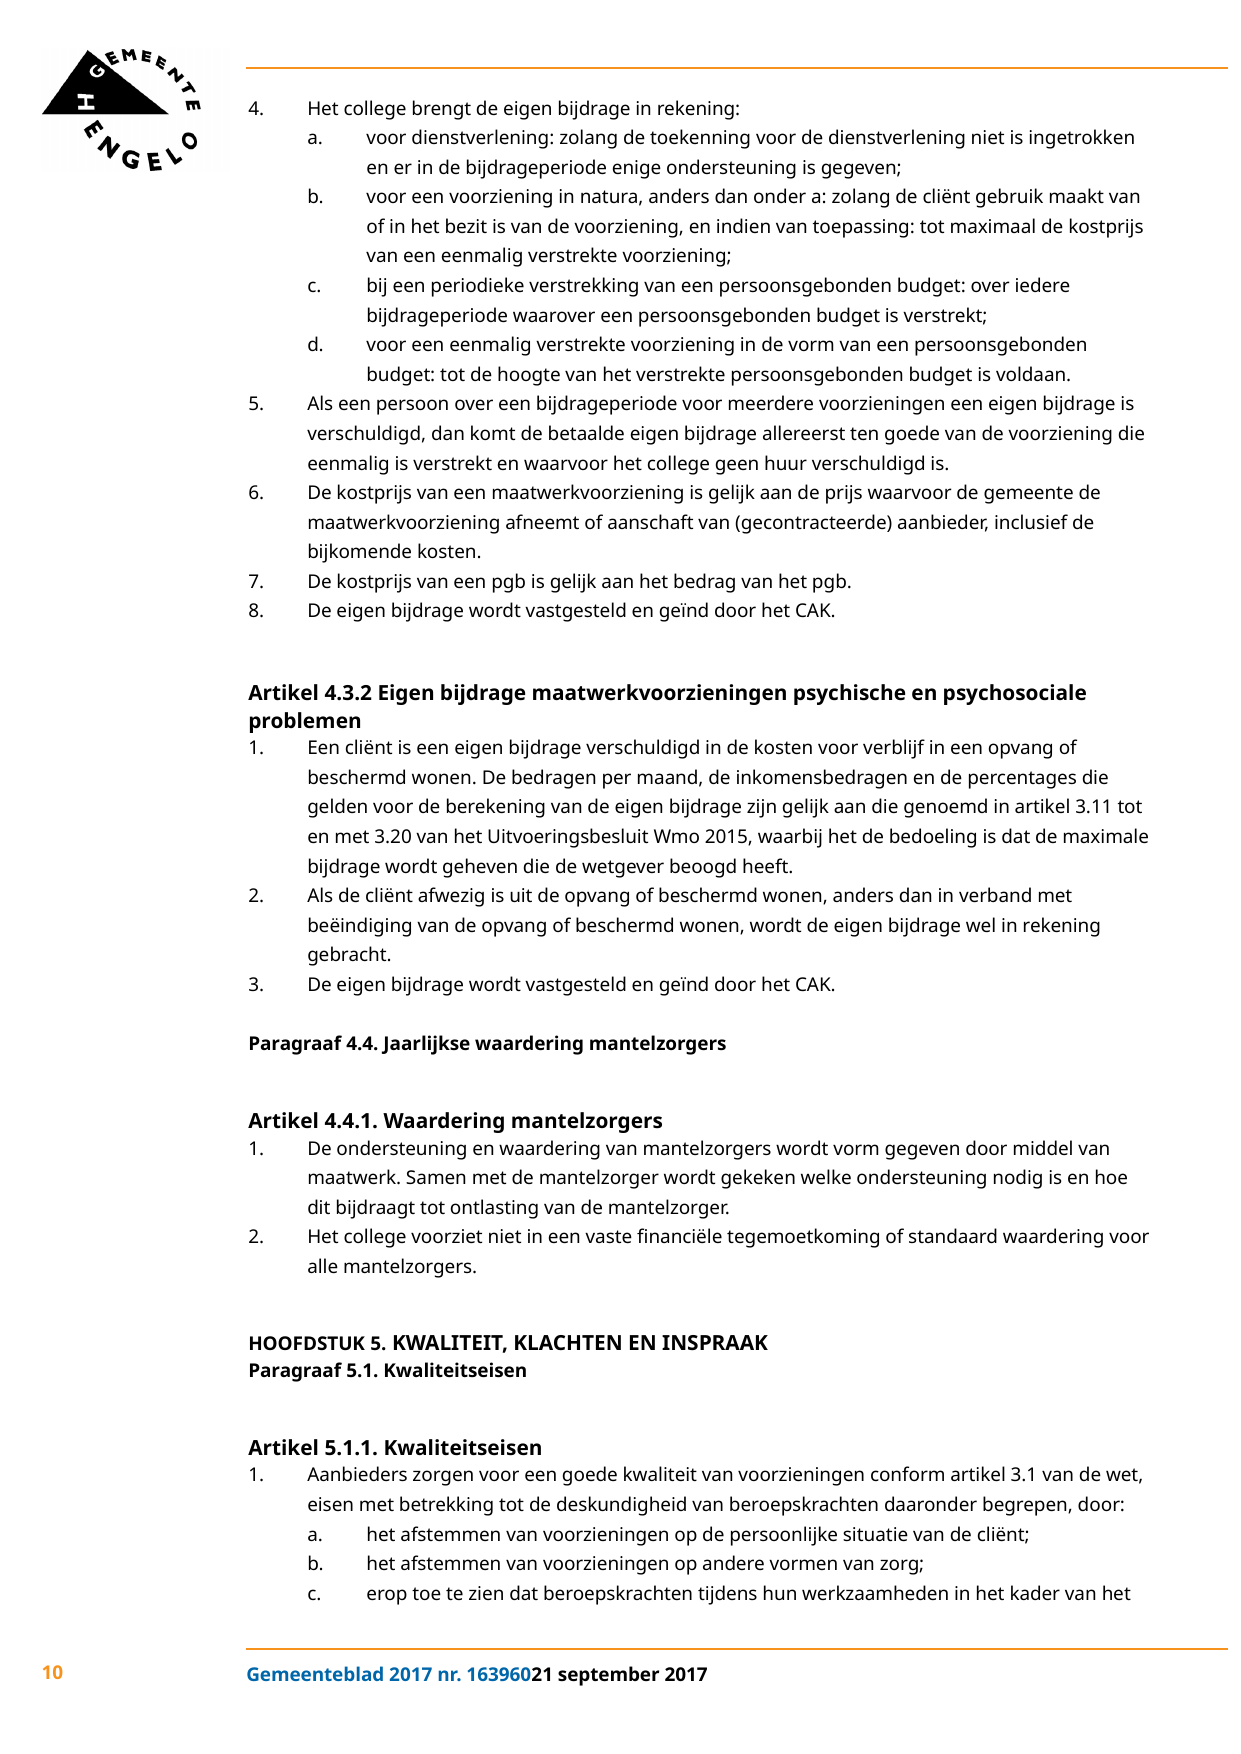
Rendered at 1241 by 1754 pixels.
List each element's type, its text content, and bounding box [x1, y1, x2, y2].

list De ondersteuning en waardering van mantelzorgers wordt vorm gegeven door middel van maatwerk. Samen met de mantelzorger wordt gekeken welke ondersteuning nodig is en hoe dit bijdraagt tot ontlasting van de mantelzorger. [248, 1135, 1152, 1220]
text Artikel 4.4.1. Waardering mantelzorgers [248, 1107, 1152, 1135]
list voor dienstverlening: zolang de toekenning voor de dienstverlening niet is ingetrokken en er in de bijdrageperiode enige ondersteuning is gegeven; [307, 124, 1152, 180]
list De eigen bijdrage wordt vastgesteld en geïnd door het CAK. [248, 971, 1152, 997]
list Het college brengt de eigen bijdrage in rekening: [248, 95, 1152, 121]
text Paragraaf 5.1. Kwaliteitseisen [248, 1357, 1152, 1383]
list voor een eenmalig verstrekte voorziening in de vorm van een persoonsgebonden budget: tot de hoogte van het verstrekte persoonsgebonden budget is voldaan. [307, 331, 1152, 387]
list voor een voorziening in natura, anders dan onder a: zolang de cliënt gebruik maakt van of in het bezit is van de voorziening, en indien van toepassing: tot maximaal de kostprijs van een eenmalig verstrekte voorziening; [307, 183, 1152, 268]
list Het college voorziet niet in een vaste financiële tegemoetkoming of standaard waardering voor alle mantelzorgers. [248, 1224, 1152, 1279]
list De kostprijs van een pgb is gelijk aan het bedrag van het pgb. [248, 568, 1152, 594]
list erop toe te zien dat beroepskrachten tijdens hun werkzaamheden in het kader van het [307, 1580, 1152, 1606]
list Als een persoon over een bijdrageperiode voor meerdere voorzieningen een eigen bijdrage is verschuldigd, dan komt de betaalde eigen bijdrage allereerst ten goede van de voorziening die eenmalig is verstrekt en waarvoor het college geen huur verschuldigd is. [248, 391, 1152, 476]
text Artikel 5.1.1. Kwaliteitseisen [248, 1433, 1152, 1462]
list Een cliënt is een eigen bijdrage verschuldigd in de kosten voor verblijf in een opvang of beschermd wonen. De bedragen per maand, de inkomensbedragen en de percentages die gelden voor de berekening van de eigen bijdrage zijn gelijk aan die genoemd in artikel 3.11 tot en met 3.20 van het Uitvoeringsbesluit Wmo 2015, waarbij het de bedoeling is dat de maximale bijdrage wordt geheven die de wetgever beoogd heeft. [248, 734, 1152, 879]
picture [41, 47, 231, 172]
list De kostprijs van een maatwerkvoorziening is gelijk aan de prijs waarvoor de gemeente de maatwerkvoorziening afneemt of aanschaft van (gecontracteerde) aanbieder, inclusief de bijkomende kosten. [248, 479, 1152, 564]
text HOOFDSTUK 5. KWALITEIT, KLACHTEN EN INSPRAAK [248, 1328, 1152, 1357]
text Paragraaf 4.4. Jaarlijkse waardering mantelzorgers [248, 1030, 1152, 1056]
list Als de cliënt afwezig is uit de opvang of beschermd wonen, anders dan in verband met beëindiging van de opvang of beschermd wonen, wordt de eigen bijdrage wel in rekening gebracht. [248, 882, 1152, 967]
list het afstemmen van voorzieningen op andere vormen van zorg; [307, 1550, 1152, 1576]
text Artikel 4.3.2 Eigen bijdrage maatwerkvoorzieningen psychische en psychosociale problemen [248, 678, 1152, 734]
list het afstemmen van voorzieningen op de persoonlijke situatie van de cliënt; [307, 1521, 1152, 1546]
list Aanbieders zorgen voor een goede kwaliteit van voorzieningen conform artikel 3.1 van de wet, eisen met betrekking tot de deskundigheid van beroepskrachten daaronder begrepen, door: [248, 1462, 1152, 1517]
list bij een periodieke verstrekking van een persoonsgebonden budget: over iedere bijdrageperiode waarover een persoonsgebonden budget is verstrekt; [307, 272, 1152, 328]
list De eigen bijdrage wordt vastgesteld en geïnd door het CAK. [248, 598, 1152, 623]
